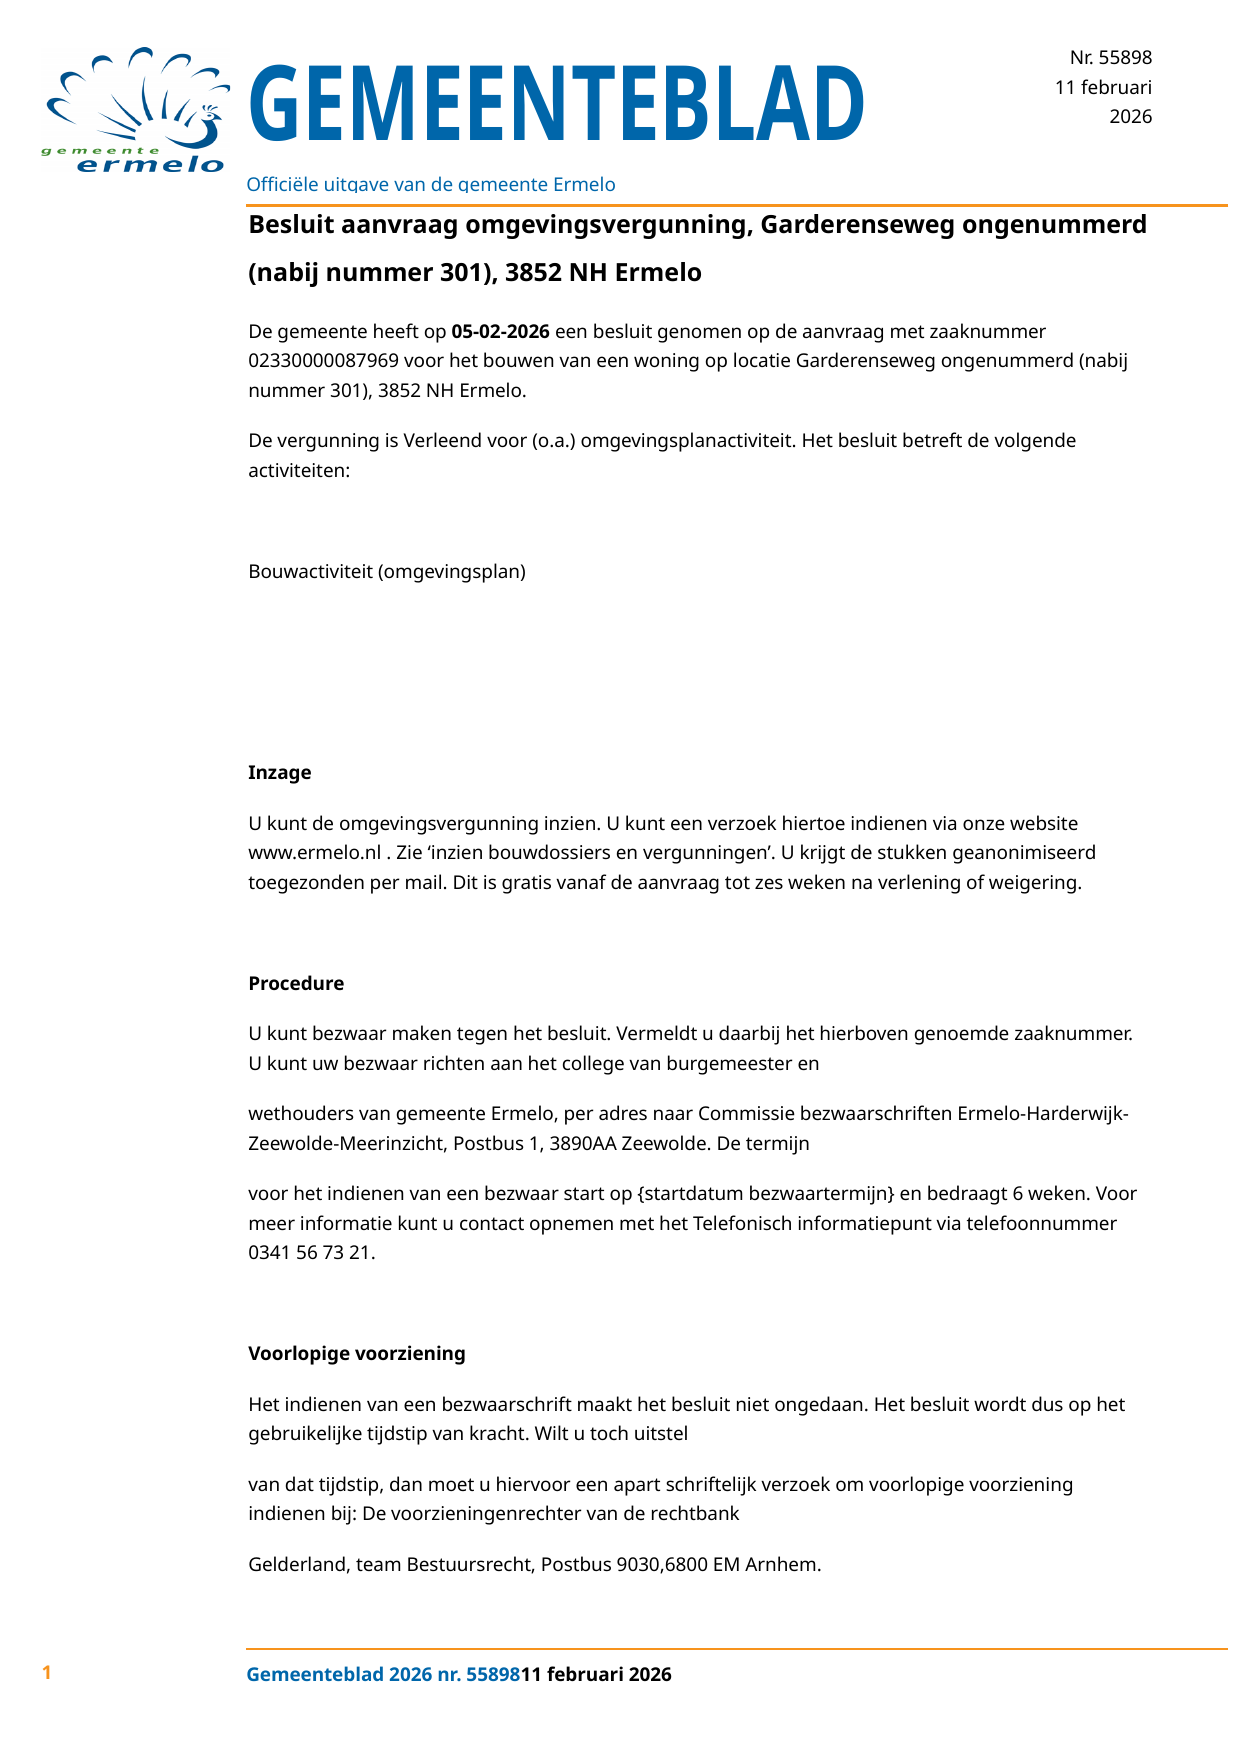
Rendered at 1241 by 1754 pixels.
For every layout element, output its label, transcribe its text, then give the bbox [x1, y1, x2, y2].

text De gemeente heeft op 05-02-2026 een besluit genomen op de aanvraag met zaaknummer 02330000087969 voor het bouwen van een woning op locatie Garderenseweg ongenummerd (nabij nummer 301), 3852 NH Ermelo. [248, 318, 1152, 403]
text van dat tijdstip, dan moet u hiervoor een apart schriftelijk verzoek om voorlopige voorziening indienen bij: De voorzieningenrechter van de rechtbank [248, 1471, 1152, 1526]
text Het indienen van een bezwaarschrift maakt het besluit niet ongedaan. Het besluit wordt dus op het gebruikelijke tijdstip van kracht. Wilt u toch uitstel [248, 1391, 1152, 1446]
picture [41, 47, 231, 172]
text Bouwactiviteit (omgevingsplan) [248, 558, 1152, 584]
text Procedure [248, 970, 1152, 996]
text voor het indienen van een bezwaar start op {startdatum bezwaartermijn} en bedraagt 6 weken. Voor meer informatie kunt u contact opnemen met het Telefonisch informatiepunt via telefoonnummer 0341 56 73 21. [248, 1180, 1152, 1265]
text Besluit aanvraag omgevingsvergunning, Garderenseweg ongenummerd (nabij nummer 301), 3852 NH Ermelo [248, 207, 1152, 288]
text U kunt bezwaar maken tegen het besluit. Vermeldt u daarbij het hierboven genoemde zaaknummer. U kunt uw bezwaar richten aan het college van burgemeester en [248, 1020, 1152, 1076]
text De vergunning is Verleend voor (o.a.) omgevingsplanactiviteit. Het besluit betreft de volgende activiteiten: [248, 427, 1152, 483]
text Gelderland, team Bestuursrecht, Postbus 9030,6800 EM Arnhem. [248, 1551, 1152, 1577]
text Inzage [248, 759, 1152, 785]
text wethouders van gemeente Ermelo, per adres naar Commissie bezwaarschriften Ermelo-Harderwijk-Zeewolde-Meerinzicht, Postbus 1, 3890AA Zeewolde. De termijn [248, 1100, 1152, 1156]
text Voorlopige voorziening [248, 1340, 1152, 1366]
text U kunt de omgevingsvergunning inzien. U kunt een verzoek hiertoe indienen via onze website www.ermelo.nl . Zie ‘inzien bouwdossiers en vergunningen’. U krijgt de stukken geanonimiseerd toegezonden per mail. Dit is gratis vanaf de aanvraag tot zes weken na verlening of weigering. [248, 810, 1152, 895]
